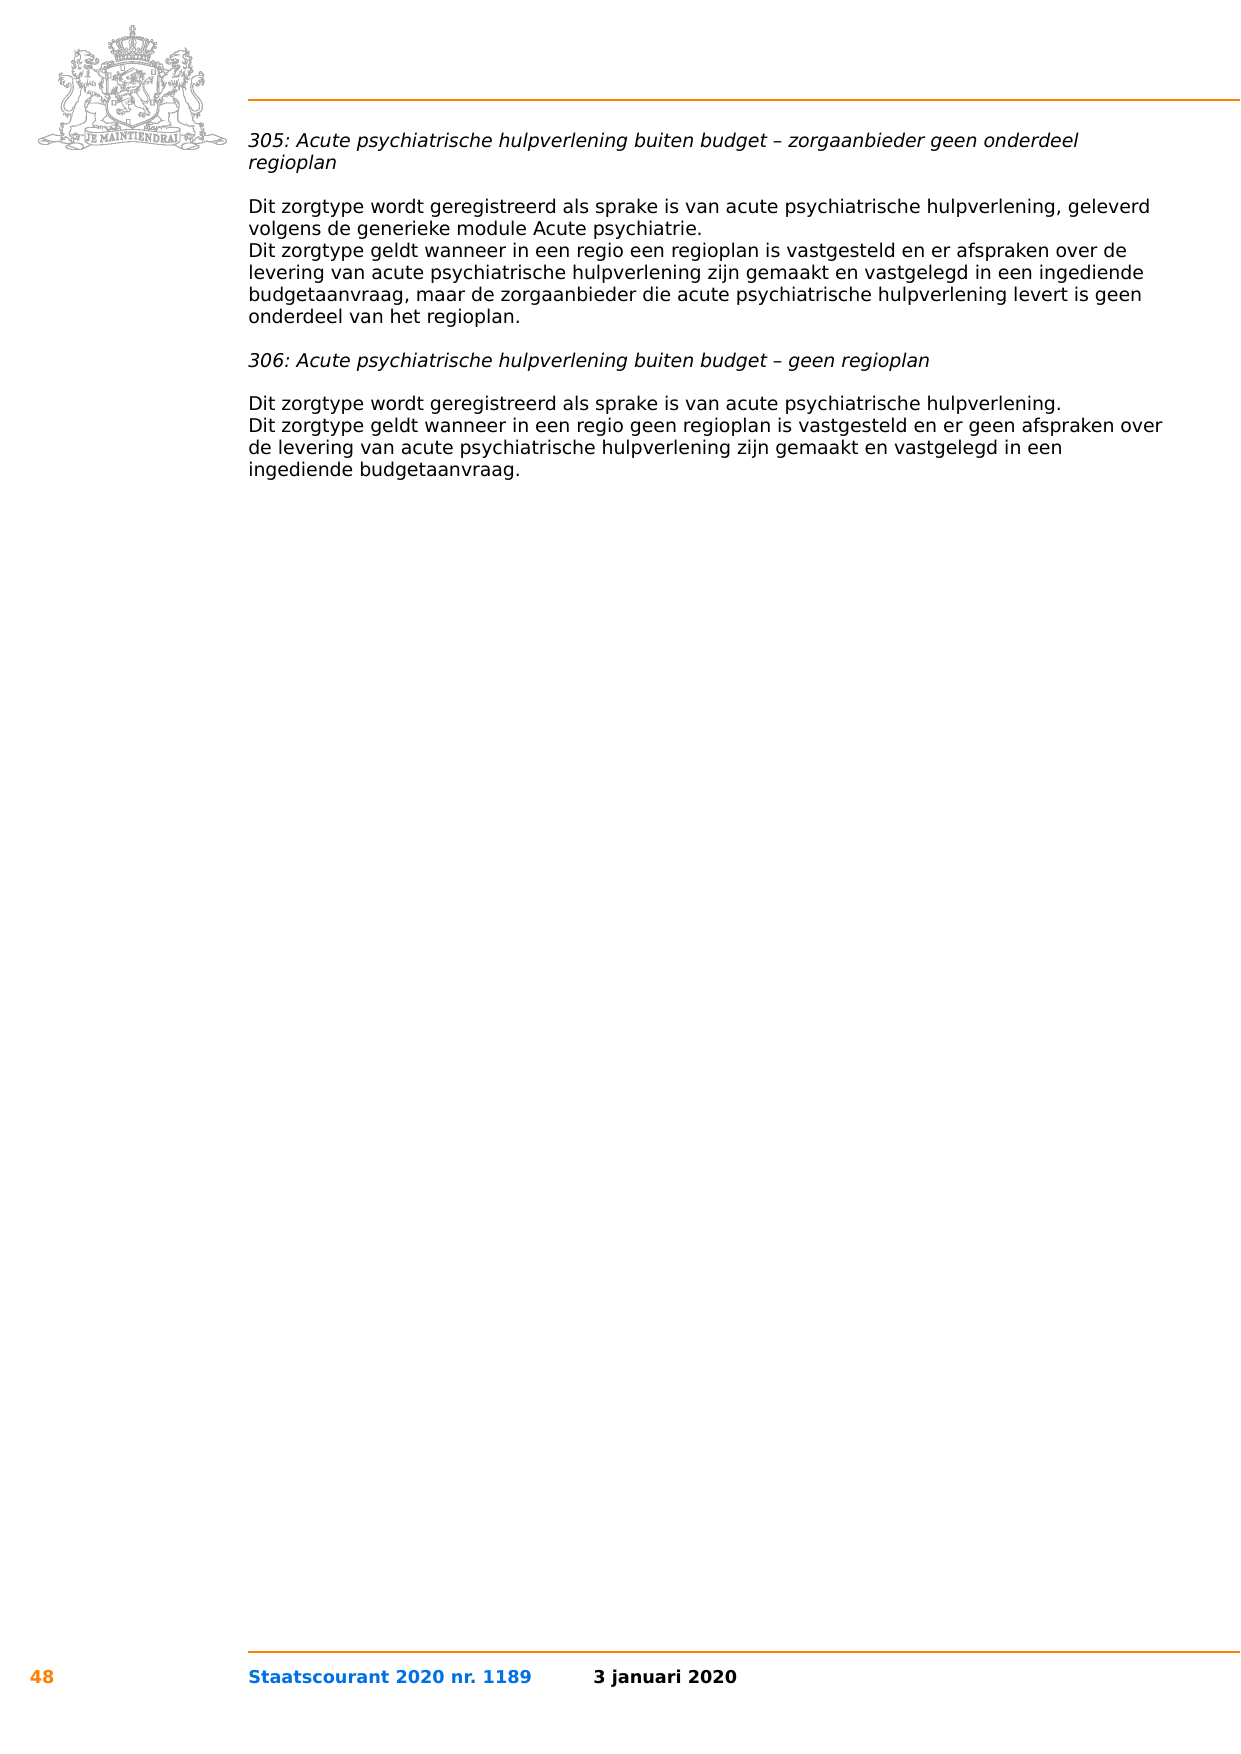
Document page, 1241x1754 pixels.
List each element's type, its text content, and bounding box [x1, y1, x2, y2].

picture [38, 25, 227, 150]
text Dit zorgtype wordt geregistreerd als sprake is van acute psychiatrische hulpverlening. [248, 393, 1163, 415]
text Dit zorgtype geldt wanneer in een regio geen regioplan is vastgesteld en er geen afspraken over de levering van acute psychiatrische hulpverlening zijn gemaakt en vastgelegd in een ingediende budgetaanvraag. [248, 415, 1163, 481]
subtitle 305: Acute psychiatrische hulpverlening buiten budget – zorgaanbieder geen onderdeel regioplan [248, 130, 1163, 174]
text Dit zorgtype geldt wanneer in een regio een regioplan is vastgesteld en er afspraken over de levering van acute psychiatrische hulpverlening zijn gemaakt en vastgelegd in een ingediende budgetaanvraag, maar de zorgaanbieder die acute psychiatrische hulpverlening levert is geen onderdeel van het regioplan. [248, 240, 1163, 328]
subtitle 306: Acute psychiatrische hulpverlening buiten budget – geen regioplan [248, 349, 1163, 371]
text Dit zorgtype wordt geregistreerd als sprake is van acute psychiatrische hulpverlening, geleverd volgens de generieke module Acute psychiatrie. [248, 196, 1163, 240]
